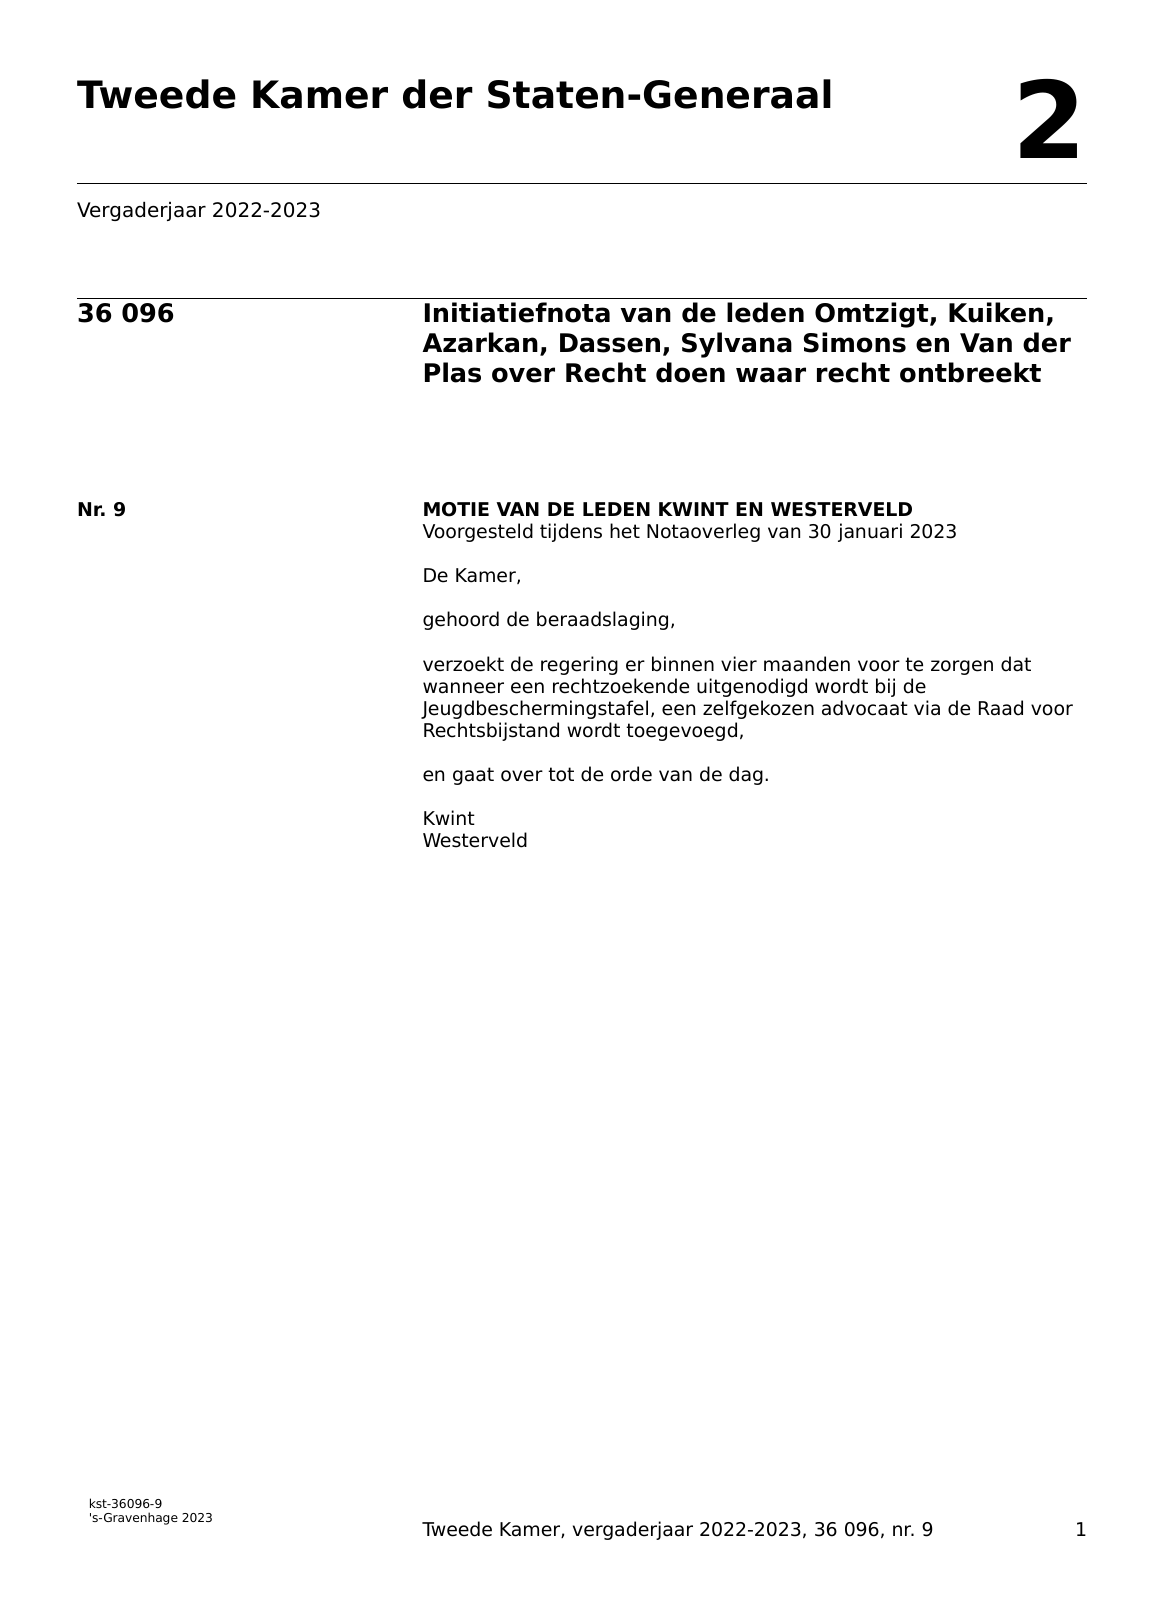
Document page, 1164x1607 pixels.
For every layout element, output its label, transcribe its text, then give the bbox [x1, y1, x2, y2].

text verzoekt de regering er binnen vier maanden voor te zorgen dat wanneer een rechtzoekende uitgenodigd wordt bij de Jeugdbeschermingstafel, een zelfgekozen advocaat via de Raad voor Rechtsbijstand wordt toegevoegd, [422, 653, 1087, 741]
text 's-Gravenhage 2023 [88, 1511, 323, 1525]
text Kwint [422, 808, 1087, 830]
text De Kamer, [422, 565, 1087, 587]
text Voorgesteld tijdens het Notaoverleg van 30 januari 2023 [422, 521, 1087, 543]
text kst-36096-9 [88, 1497, 323, 1511]
text gehoord de beraadslaging, [422, 609, 1087, 631]
subtitle Nr. 9 MOTIE VAN DE LEDEN KWINT EN WESTERVELD [77, 499, 1087, 521]
table_header Tweede Kamer der Staten-Generaal [77, 59, 886, 183]
table_header 2 [886, 59, 1087, 183]
text Westerveld [422, 830, 1087, 852]
subtitle 36 096 Initiatiefnota van de leden Omtzigt, Kuiken, Azarkan, Dassen, Sylvana Simons en Van der Plas over Recht doen waar recht ontbreekt [77, 299, 1087, 388]
text en gaat over tot de orde van de dag. [422, 764, 1087, 786]
table_cell Vergaderjaar 2022-2023 [77, 184, 1087, 298]
